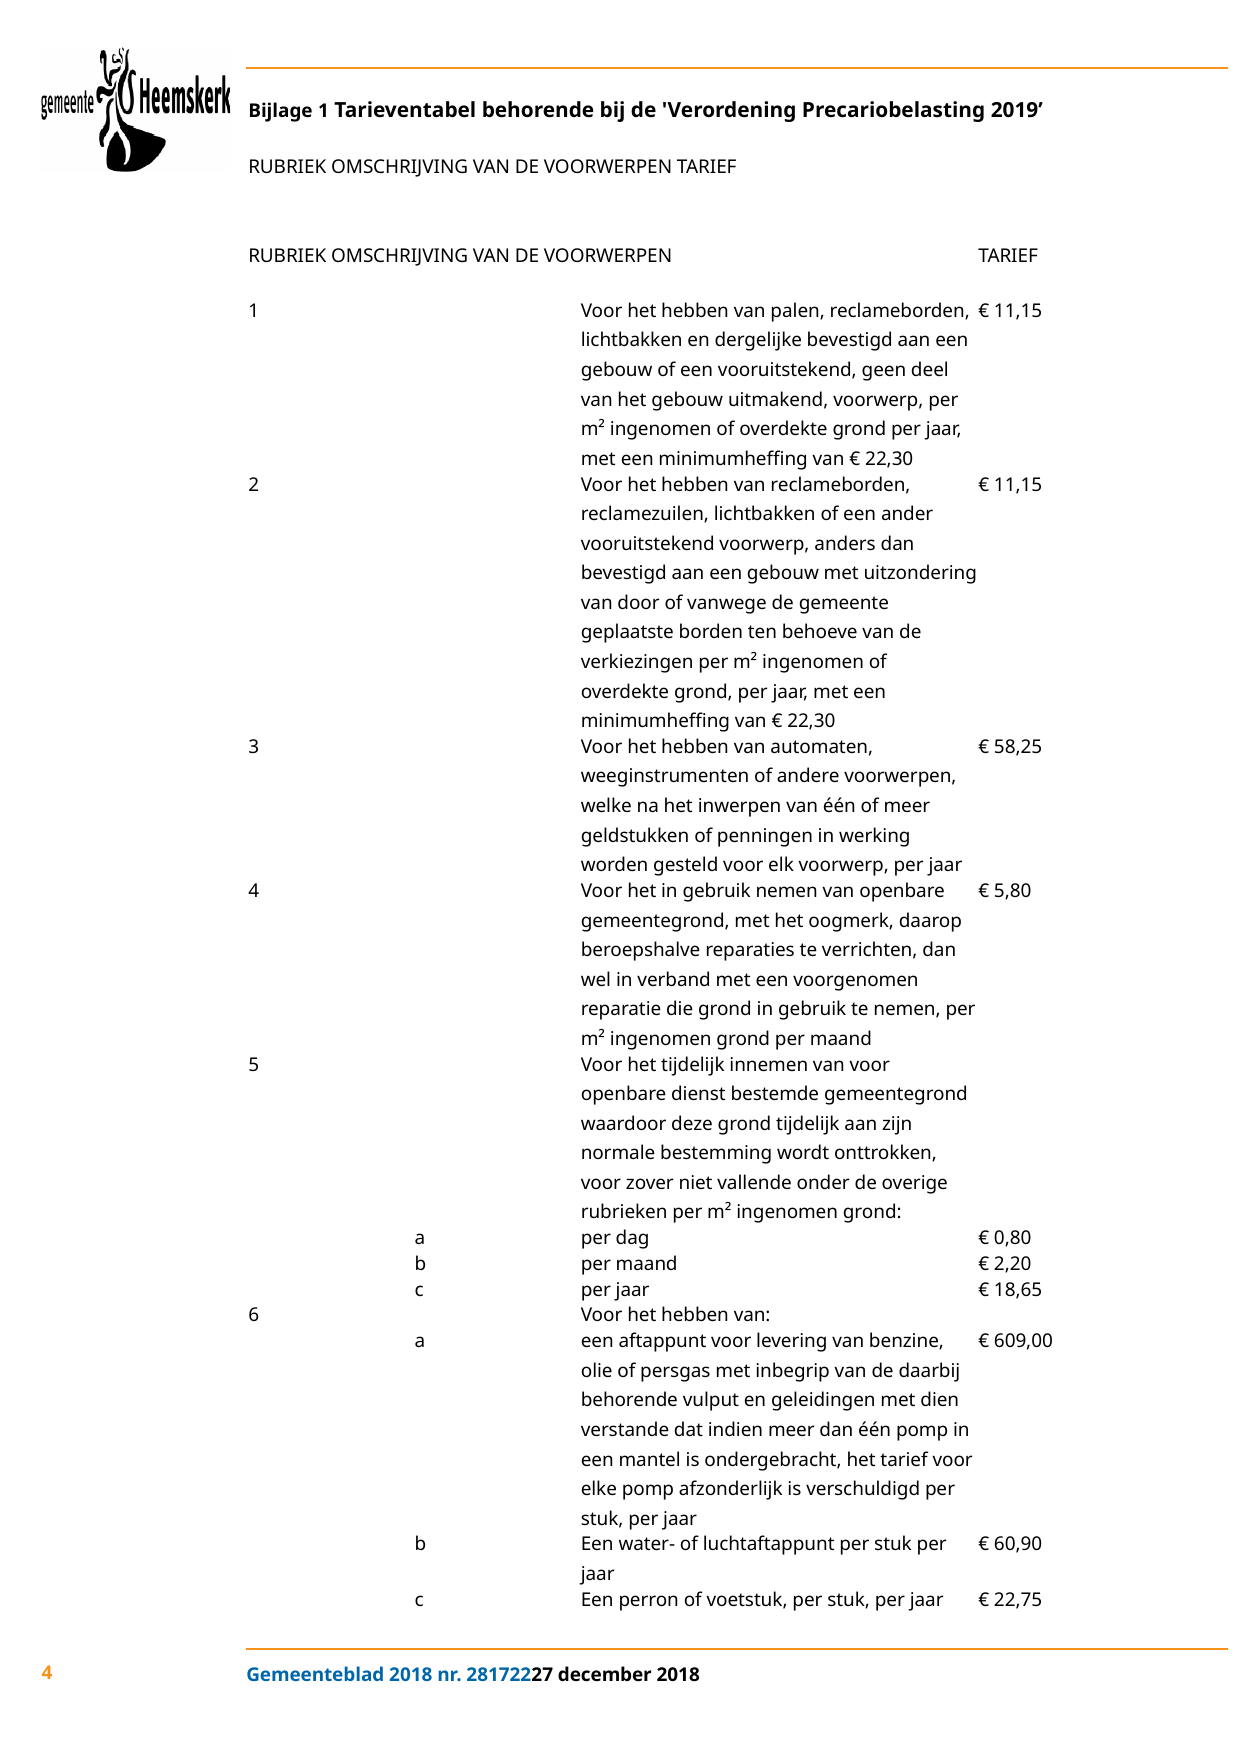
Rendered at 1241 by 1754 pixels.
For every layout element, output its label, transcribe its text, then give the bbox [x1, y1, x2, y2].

table_cell € 60,90 [978, 1531, 1152, 1586]
table_cell een aftappunt voor levering van benzine, olie of persgas met inbegrip van de daarbij behorende vulput en geleidingen met dien verstande dat indien meer dan één pomp in een mantel is ondergebracht, het tarief voor elke pomp afzonderlijk is verschuldigd per stuk, per jaar [581, 1328, 978, 1531]
table_cell [248, 1225, 414, 1250]
table_cell [978, 1302, 1152, 1327]
table_cell Voor het in gebruik nemen van openbare gemeentegrond, met het oogmerk, daarop beroepshalve reparaties te verrichten, dan wel in verband met een voorgenomen reparatie die grond in gebruik te nemen, per m² ingenomen grond per maand [581, 877, 978, 1051]
table_cell [414, 297, 581, 471]
table_cell c [414, 1276, 581, 1302]
table_cell € 5,80 [978, 877, 1152, 1051]
table_cell Voor het hebben van automaten, weeginstrumenten of andere voorwerpen, welke na het inwerpen van één of meer geldstukken of penningen in werking worden gesteld voor elk voorwerp, per jaar [581, 733, 978, 877]
table_cell Een perron of voetstuk, per stuk, per jaar [581, 1586, 978, 1612]
text RUBRIEK OMSCHRIJVING VAN DE VOORWERPEN TARIEF [248, 153, 1152, 179]
table_cell € 22,75 [978, 1586, 1152, 1612]
table_cell [248, 1276, 414, 1302]
table_cell 1 [248, 297, 414, 471]
table_cell [414, 471, 581, 733]
table_cell [414, 1302, 581, 1327]
table_cell per maand [581, 1250, 978, 1276]
picture [41, 47, 231, 172]
table_cell b [414, 1250, 581, 1276]
table_header RUBRIEK OMSCHRIJVING VAN DE VOORWERPEN [248, 212, 978, 297]
table_cell € 2,20 [978, 1250, 1152, 1276]
table_cell 3 [248, 733, 414, 877]
table_cell [414, 1051, 581, 1224]
table_cell Voor het hebben van palen, reclameborden, lichtbakken en dergelijke bevestigd aan een gebouw of een vooruitstekend, geen deel van het gebouw uitmakend, voorwerp, per m² ingenomen of overdekte grond per jaar, met een minimumheffing van € 22,30 [581, 297, 978, 471]
table_cell [414, 733, 581, 877]
table_cell € 0,80 [978, 1225, 1152, 1250]
table_cell € 18,65 [978, 1276, 1152, 1302]
table_cell € 11,15 [978, 297, 1152, 471]
table_cell Een water- of luchtaftappunt per stuk per jaar [581, 1531, 978, 1586]
table_cell 6 [248, 1302, 414, 1327]
table_cell Voor het hebben van reclameborden, reclamezuilen, lichtbakken of een ander vooruitstekend voorwerp, anders dan bevestigd aan een gebouw met uitzondering van door of vanwege de gemeente geplaatste borden ten behoeve van de verkiezingen per m² ingenomen of overdekte grond, per jaar, met een minimumheffing van € 22,30 [581, 471, 978, 733]
table_cell [978, 1051, 1152, 1224]
table_cell [248, 1586, 414, 1612]
table_cell [248, 1328, 414, 1531]
table_cell a [414, 1328, 581, 1531]
table_header TARIEF [978, 212, 1152, 297]
table_cell 5 [248, 1051, 414, 1224]
table_cell b [414, 1531, 581, 1586]
table_cell Voor het tijdelijk innemen van voor openbare dienst bestemde gemeentegrond waardoor deze grond tijdelijk aan zijn normale bestemming wordt onttrokken, voor zover niet vallende onder de overige rubrieken per m² ingenomen grond: [581, 1051, 978, 1224]
table_cell [248, 1531, 414, 1586]
table_cell a [414, 1225, 581, 1250]
table_cell 2 [248, 471, 414, 733]
table_cell € 609,00 [978, 1328, 1152, 1531]
table_cell Voor het hebben van: [581, 1302, 978, 1327]
table_cell € 11,15 [978, 471, 1152, 733]
table_cell € 58,25 [978, 733, 1152, 877]
table_cell [248, 1250, 414, 1276]
table_cell 4 [248, 877, 414, 1051]
table_cell [414, 877, 581, 1051]
table_cell c [414, 1586, 581, 1612]
text Bijlage 1 Tarieventabel behorende bij de 'Verordening Precariobelasting 2019’ [248, 95, 1152, 123]
table_cell per dag [581, 1225, 978, 1250]
table_cell per jaar [581, 1276, 978, 1302]
